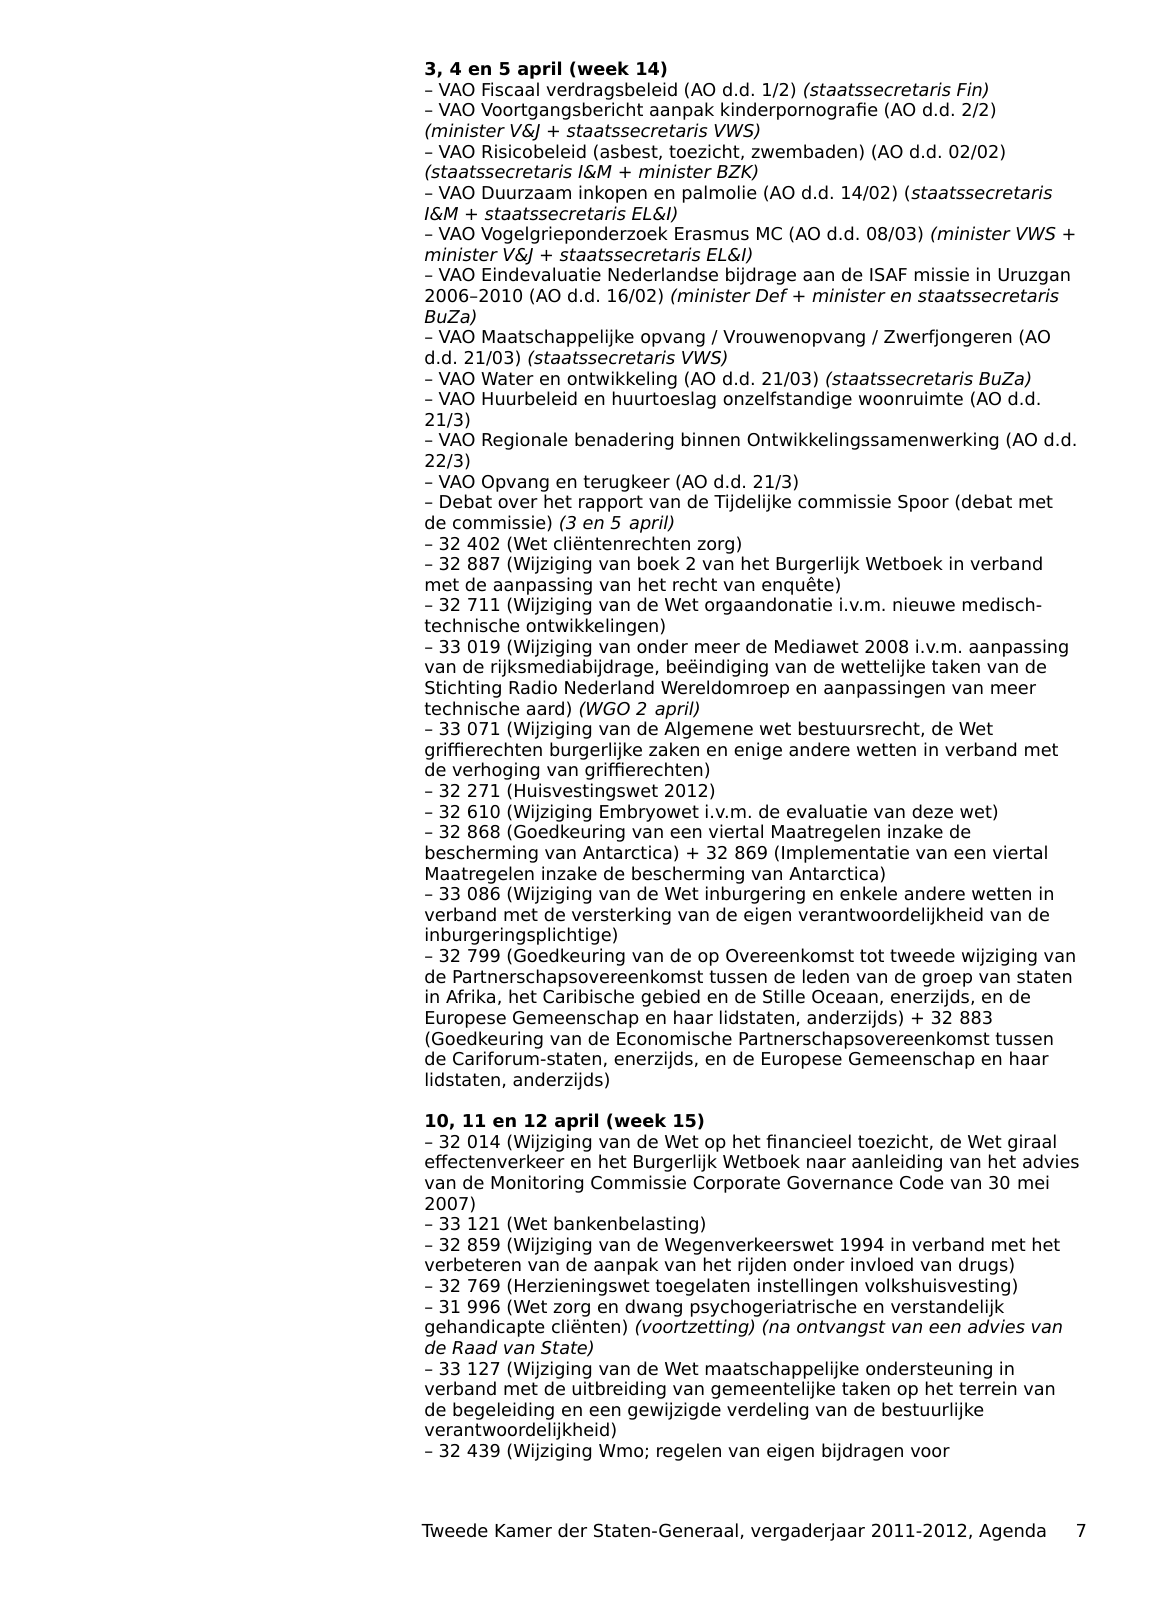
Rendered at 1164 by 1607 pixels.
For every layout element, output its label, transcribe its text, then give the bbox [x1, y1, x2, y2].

table_cell [401, 1441, 418, 1462]
table_cell [77, 183, 401, 224]
table_cell [401, 1090, 418, 1111]
table_cell 3, 4 en 5 april (week 14) [418, 59, 1087, 80]
table_cell [77, 534, 401, 554]
table_cell [401, 430, 418, 472]
table_cell [401, 224, 418, 265]
table_cell [401, 884, 418, 946]
table_cell [401, 492, 418, 533]
table_cell – 32 769 (Herzieningswet toegelaten instellingen volkshuisvesting) [418, 1276, 1087, 1297]
table_cell – VAO Fiscaal verdragsbeleid (AO d.d. 1/2) (staatssecretaris Fin) [418, 80, 1087, 100]
table_cell [401, 1111, 418, 1132]
table_cell [401, 142, 418, 183]
table_cell – VAO Eindevaluatie Nederlandse bijdrage aan de ISAF missie in Uruzgan 2006–2010 (AO d.d. 16/02) (minister Def + minister en staatssecretaris BuZa) [418, 265, 1087, 327]
table_cell – VAO Huurbeleid en huurtoeslag onzelfstandige woonruimte (AO d.d. 21/3) [418, 389, 1087, 430]
table_cell [401, 802, 418, 822]
table_cell – VAO Voortgangsbericht aanpak kinderpornografie (AO d.d. 2/2) (minister V&J + staatssecretaris VWS) [418, 100, 1087, 142]
table_cell [77, 59, 401, 80]
table_cell [77, 389, 401, 430]
table_cell [401, 946, 418, 1090]
table_cell – Debat over het rapport van de Tijdelijke commissie Spoor (debat met de commissie) (3 en 5 april) [418, 492, 1087, 533]
table_cell – 32 439 (Wijziging Wmo; regelen van eigen bijdragen voor [418, 1441, 1087, 1462]
table_cell – 32 402 (Wet cliëntenrechten zorg) [418, 534, 1087, 554]
table_cell [77, 595, 401, 637]
table_cell [401, 1132, 418, 1214]
table_cell [401, 719, 418, 781]
table_cell – 33 071 (Wijziging van de Algemene wet bestuursrecht, de Wet griffierechten burgerlijke zaken en enige andere wetten in verband met de verhoging van griffierechten) [418, 719, 1087, 781]
table_cell [77, 224, 401, 265]
table_cell [77, 1297, 401, 1358]
table_cell [77, 637, 401, 719]
table_cell [401, 100, 418, 142]
table_cell [77, 369, 401, 389]
table_cell [401, 595, 418, 637]
table_cell – 32 868 (Goedkeuring van een viertal Maatregelen inzake de bescherming van Antarctica) + 32 869 (Implementatie van een viertal Maatregelen inzake de bescherming van Antarctica) [418, 822, 1087, 884]
table_cell [77, 1235, 401, 1276]
table_cell [401, 59, 418, 80]
table_cell – 32 610 (Wijziging Embryowet i.v.m. de evaluatie van deze wet) [418, 802, 1087, 822]
table_cell [401, 1276, 418, 1297]
table_cell [77, 946, 401, 1090]
table_cell [77, 80, 401, 100]
table_cell [77, 1276, 401, 1297]
table_cell [77, 1359, 401, 1441]
table_cell – 33 086 (Wijziging van de Wet inburgering en enkele andere wetten in verband met de versterking van de eigen verantwoordelijkheid van de inburgeringsplichtige) [418, 884, 1087, 946]
table_cell [401, 1359, 418, 1441]
table_cell [401, 781, 418, 802]
table_cell [77, 822, 401, 884]
table_cell 10, 11 en 12 april (week 15) [418, 1111, 1087, 1132]
table_cell [77, 884, 401, 946]
table_cell [77, 327, 401, 368]
table_cell [77, 719, 401, 781]
table_cell [401, 369, 418, 389]
table_cell [401, 1297, 418, 1358]
table_cell [401, 1214, 418, 1235]
table_cell [77, 1214, 401, 1235]
table_cell – VAO Water en ontwikkeling (AO d.d. 21/03) (staatssecretaris BuZa) [418, 369, 1087, 389]
table_cell [401, 80, 418, 100]
table_cell – 33 019 (Wijziging van onder meer de Mediawet 2008 i.v.m. aanpassing van de rijksmediabijdrage, beëindiging van de wettelijke taken van de Stichting Radio Nederland Wereldomroep en aanpassingen van meer technische aard) (WGO 2 april) [418, 637, 1087, 719]
table_cell [77, 1132, 401, 1214]
table_cell – 32 711 (Wijziging van de Wet orgaandonatie i.v.m. nieuwe medisch-technische ontwikkelingen) [418, 595, 1087, 637]
table_cell [401, 265, 418, 327]
table_cell – VAO Vogelgrieponderzoek Erasmus MC (AO d.d. 08/03) (minister VWS + minister V&J + staatssecretaris EL&I) [418, 224, 1087, 265]
table_cell [77, 802, 401, 822]
table_cell [418, 1090, 1087, 1111]
table_cell [401, 183, 418, 224]
table_cell [77, 781, 401, 802]
table_cell [77, 430, 401, 472]
table_cell [77, 100, 401, 142]
table_cell – VAO Maatschappelijke opvang / Vrouwenopvang / Zwerfjongeren (AO d.d. 21/03) (staatssecretaris VWS) [418, 327, 1087, 368]
table_cell [401, 327, 418, 368]
table_cell [401, 534, 418, 554]
table_cell [77, 472, 401, 492]
table_cell [401, 554, 418, 595]
table_cell – VAO Opvang en terugkeer (AO d.d. 21/3) [418, 472, 1087, 492]
table_cell – 32 887 (Wijziging van boek 2 van het Burgerlijk Wetboek in verband met de aanpassing van het recht van enquête) [418, 554, 1087, 595]
table_cell [77, 554, 401, 595]
table_cell [77, 492, 401, 533]
table_cell [401, 389, 418, 430]
table_cell – VAO Regionale benadering binnen Ontwikkelingssamenwerking (AO d.d. 22/3) [418, 430, 1087, 472]
table_cell – 32 799 (Goedkeuring van de op Overeenkomst tot tweede wijziging van de Partnerschapsovereenkomst tussen de leden van de groep van staten in Afrika, het Caribische gebied en de Stille Oceaan, enerzijds, en de Europese Gemeenschap en haar lidstaten, anderzijds) + 32 883 (Goedkeuring van de Economische Partnerschapsovereenkomst tussen de Cariforum-staten, enerzijds, en de Europese Gemeenschap en haar lidstaten, anderzijds) [418, 946, 1087, 1090]
table_cell [77, 1441, 401, 1462]
table_cell [77, 265, 401, 327]
table_cell – VAO Duurzaam inkopen en palmolie (AO d.d. 14/02) (staatssecretaris I&M + staatssecretaris EL&I) [418, 183, 1087, 224]
table_cell – 32 014 (Wijziging van de Wet op het financieel toezicht, de Wet giraal effectenverkeer en het Burgerlijk Wetboek naar aanleiding van het advies van de Monitoring Commissie Corporate Governance Code van 30 mei 2007) [418, 1132, 1087, 1214]
table_cell – 33 121 (Wet bankenbelasting) [418, 1214, 1087, 1235]
table_cell [401, 1235, 418, 1276]
table_cell – 32 271 (Huisvestingswet 2012) [418, 781, 1087, 802]
table_cell – 31 996 (Wet zorg en dwang psychogeriatrische en verstandelijk gehandicapte cliënten) (voortzetting) (na ontvangst van een advies van de Raad van State) [418, 1297, 1087, 1358]
table_cell – 32 859 (Wijziging van de Wegenverkeerswet 1994 in verband met het verbeteren van de aanpak van het rijden onder invloed van drugs) [418, 1235, 1087, 1276]
table_cell [401, 472, 418, 492]
table_cell [401, 822, 418, 884]
table_cell [77, 1090, 401, 1111]
table_cell – 33 127 (Wijziging van de Wet maatschappelijke ondersteuning in verband met de uitbreiding van gemeentelijke taken op het terrein van de begeleiding en een gewijzigde verdeling van de bestuurlijke verantwoordelijkheid) [418, 1359, 1087, 1441]
table_cell – VAO Risicobeleid (asbest, toezicht, zwembaden) (AO d.d. 02/02) (staatssecretaris I&M + minister BZK) [418, 142, 1087, 183]
table_cell [401, 637, 418, 719]
table_cell [77, 1111, 401, 1132]
table_cell [77, 142, 401, 183]
